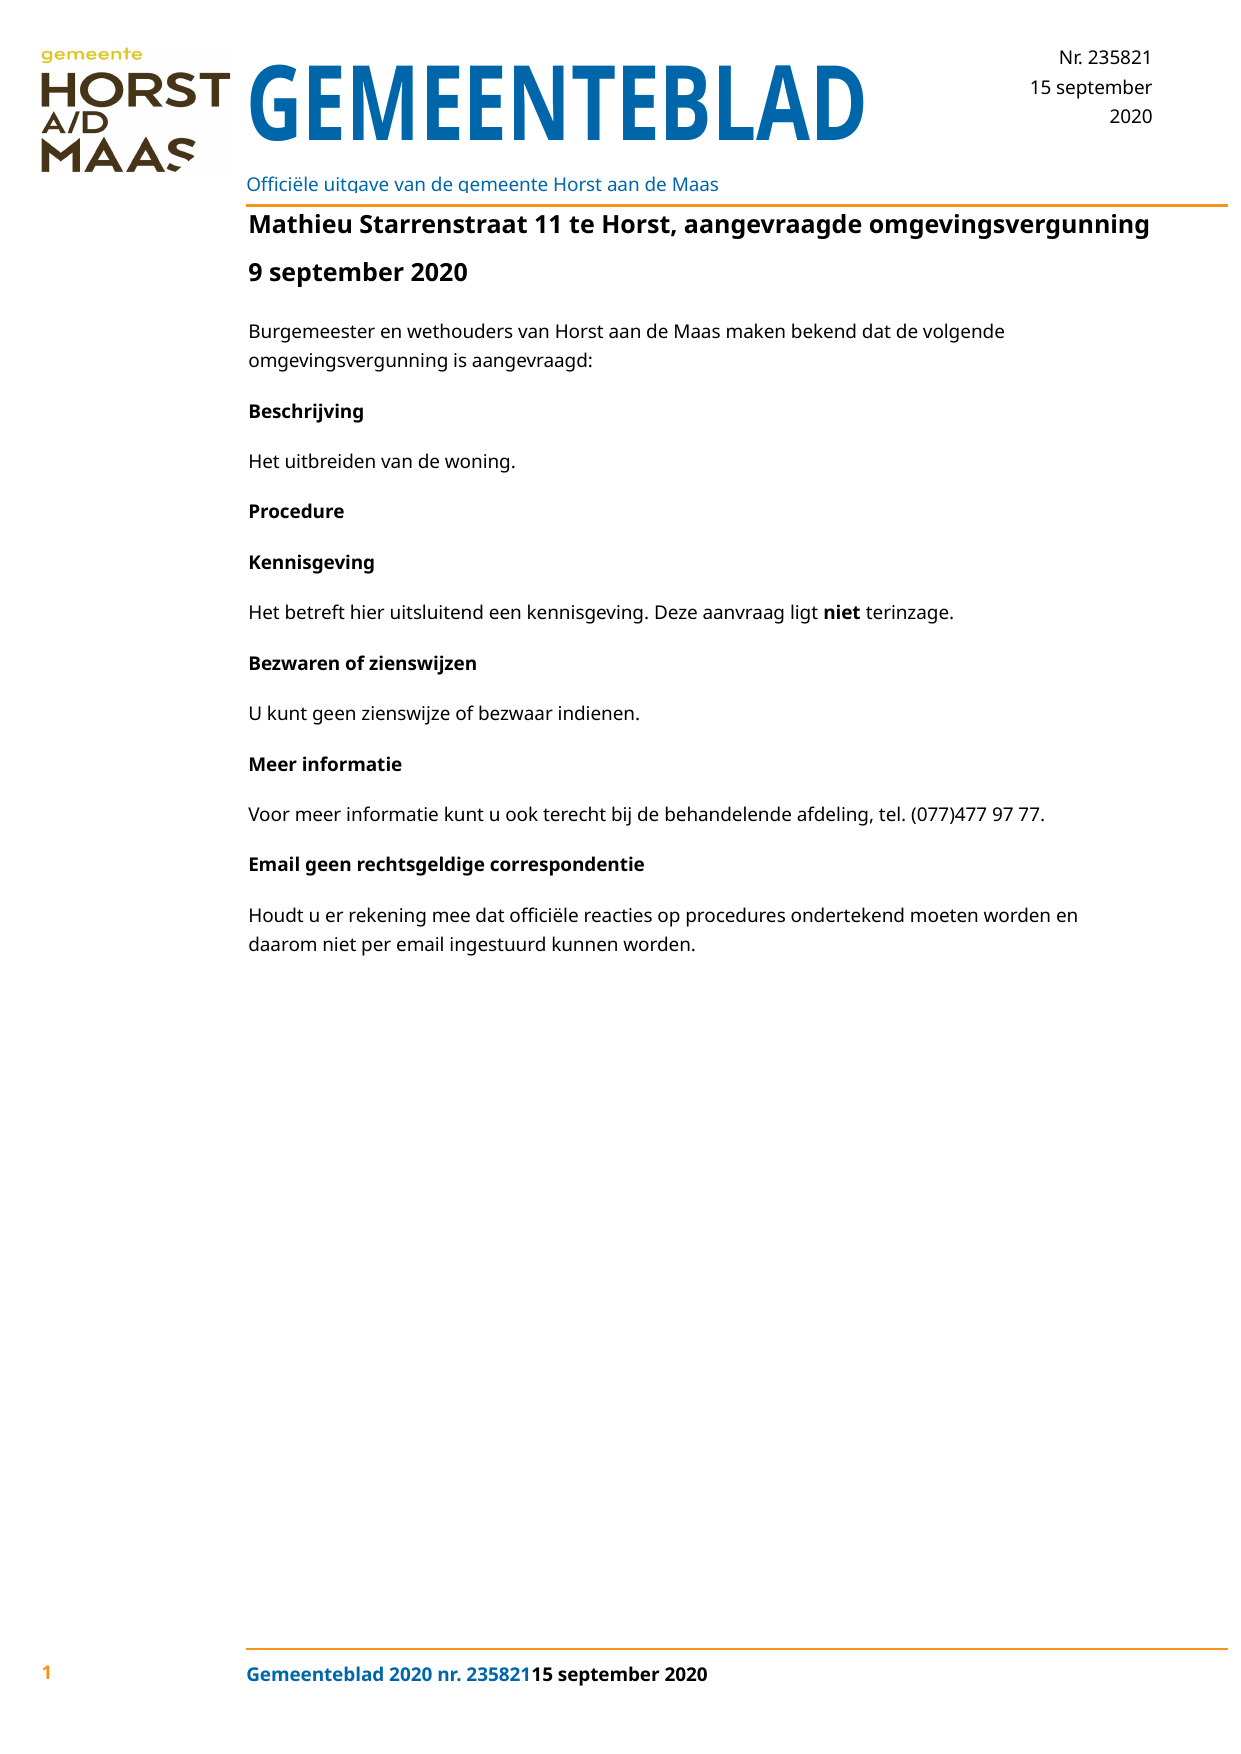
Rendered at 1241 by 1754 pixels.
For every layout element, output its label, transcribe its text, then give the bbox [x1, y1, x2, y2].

text Houdt u er rekening mee dat officiële reacties op procedures ondertekend moeten worden en daarom niet per email ingestuurd kunnen worden. [248, 902, 1152, 957]
text Email geen rechtsgeldige correspondentie [248, 852, 1152, 877]
text Mathieu Starrenstraat 11 te Horst, aangevraagde omgevingsvergunning 9 september 2020 [248, 207, 1152, 288]
text Procedure [248, 499, 1152, 524]
text Kennisgeving [248, 549, 1152, 575]
text Bezwaren of zienswijzen [248, 650, 1152, 676]
text Burgemeester en wethouders van Horst aan de Maas maken bekend dat de volgende omgevingsvergunning is aangevraagd: [248, 318, 1152, 373]
text Het betreft hier uitsluitend een kennisgeving. Deze aanvraag ligt niet terinzage. [248, 599, 1152, 625]
text Beschrijving [248, 398, 1152, 424]
text U kunt geen zienswijze of bezwaar indienen. [248, 700, 1152, 726]
text Meer informatie [248, 751, 1152, 777]
text Voor meer informatie kunt u ook terecht bij de behandelende afdeling, tel. (077)477 97 77. [248, 801, 1152, 827]
text Het uitbreiden van de woning. [248, 448, 1152, 474]
picture [41, 47, 231, 172]
